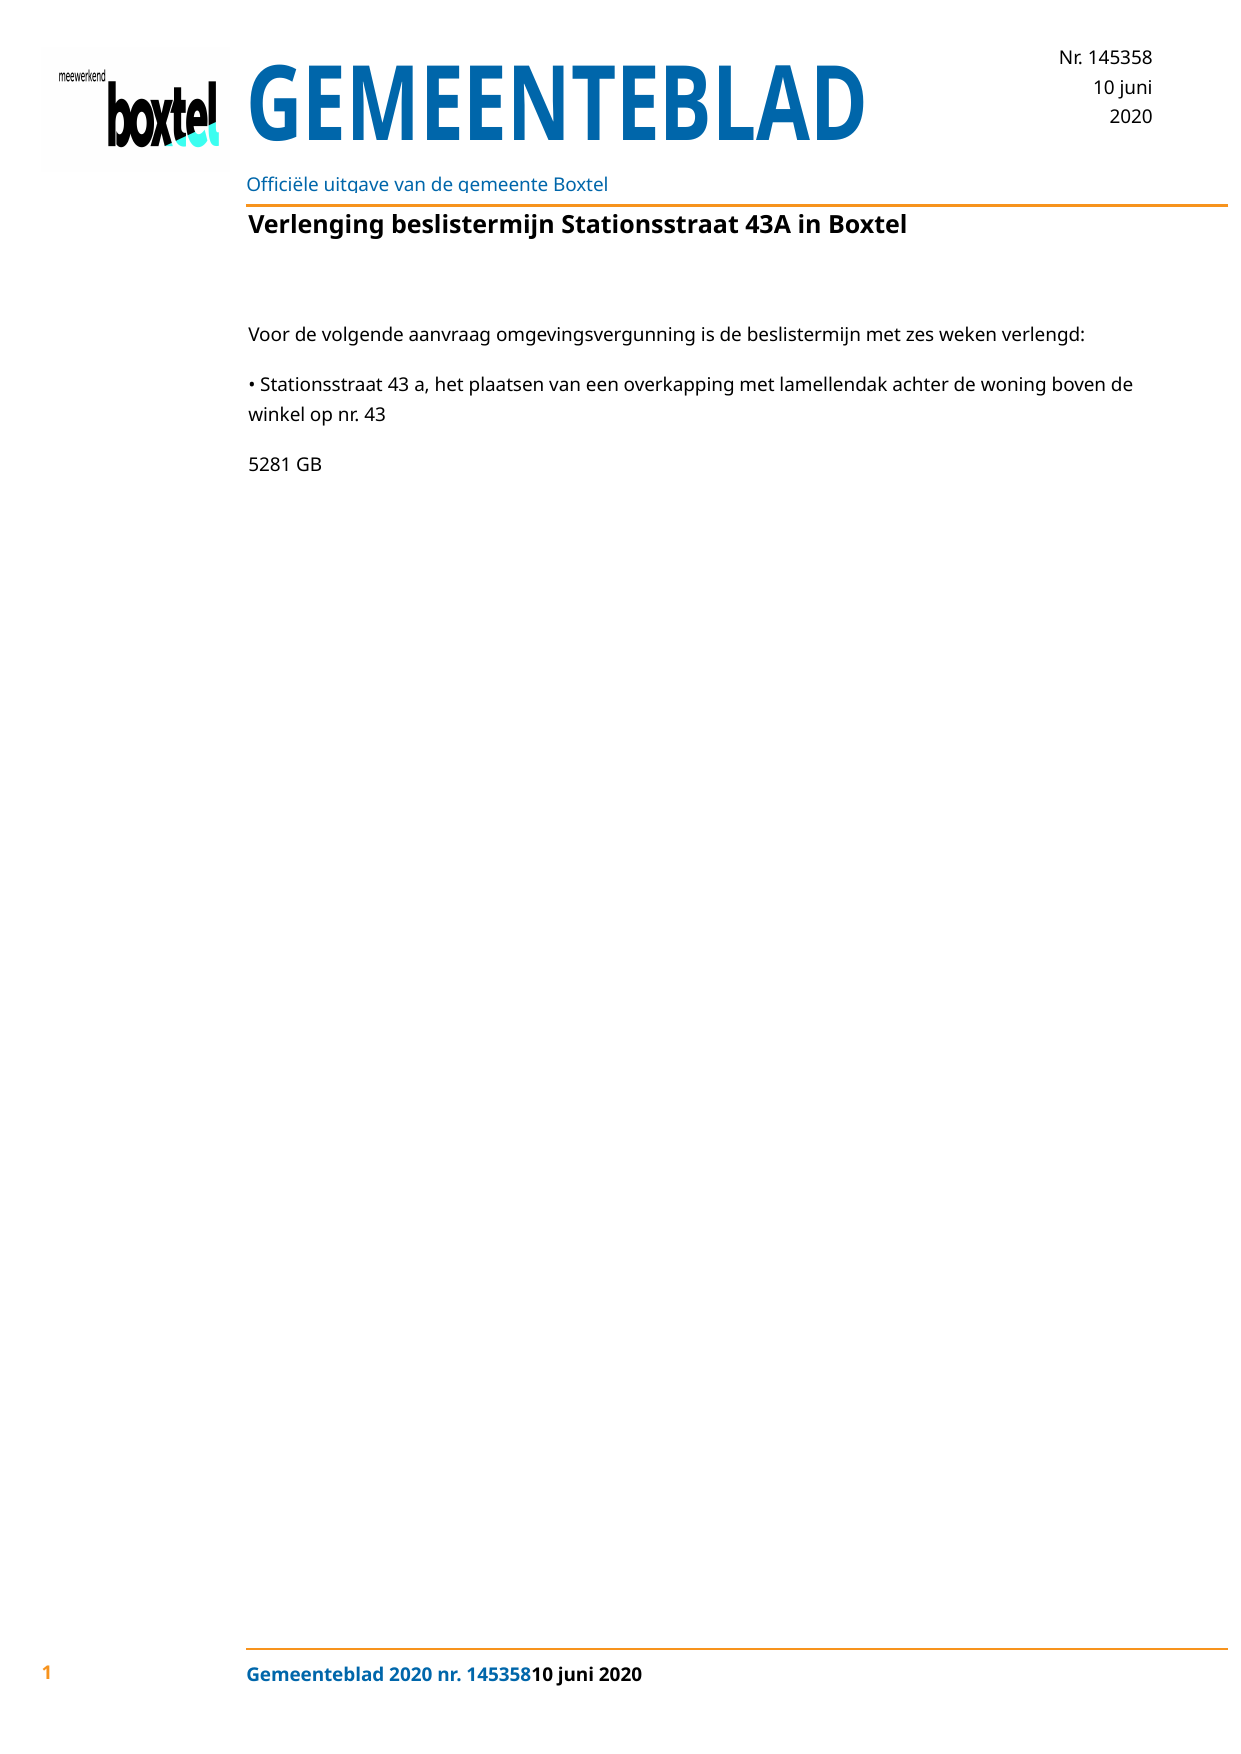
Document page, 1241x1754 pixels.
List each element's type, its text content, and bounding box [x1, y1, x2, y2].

text 5281 GB [248, 451, 1152, 477]
text Voor de volgende aanvraag omgevingsvergunning is de beslistermijn met zes weken verlengd: [248, 321, 1152, 346]
picture [41, 47, 231, 172]
text Verlenging beslistermijn Stationsstraat 43A in Boxtel [248, 207, 1152, 241]
text • Stationsstraat 43 a, het plaatsen van een overkapping met lamellendak achter de woning boven de winkel op nr. 43 [248, 371, 1152, 426]
